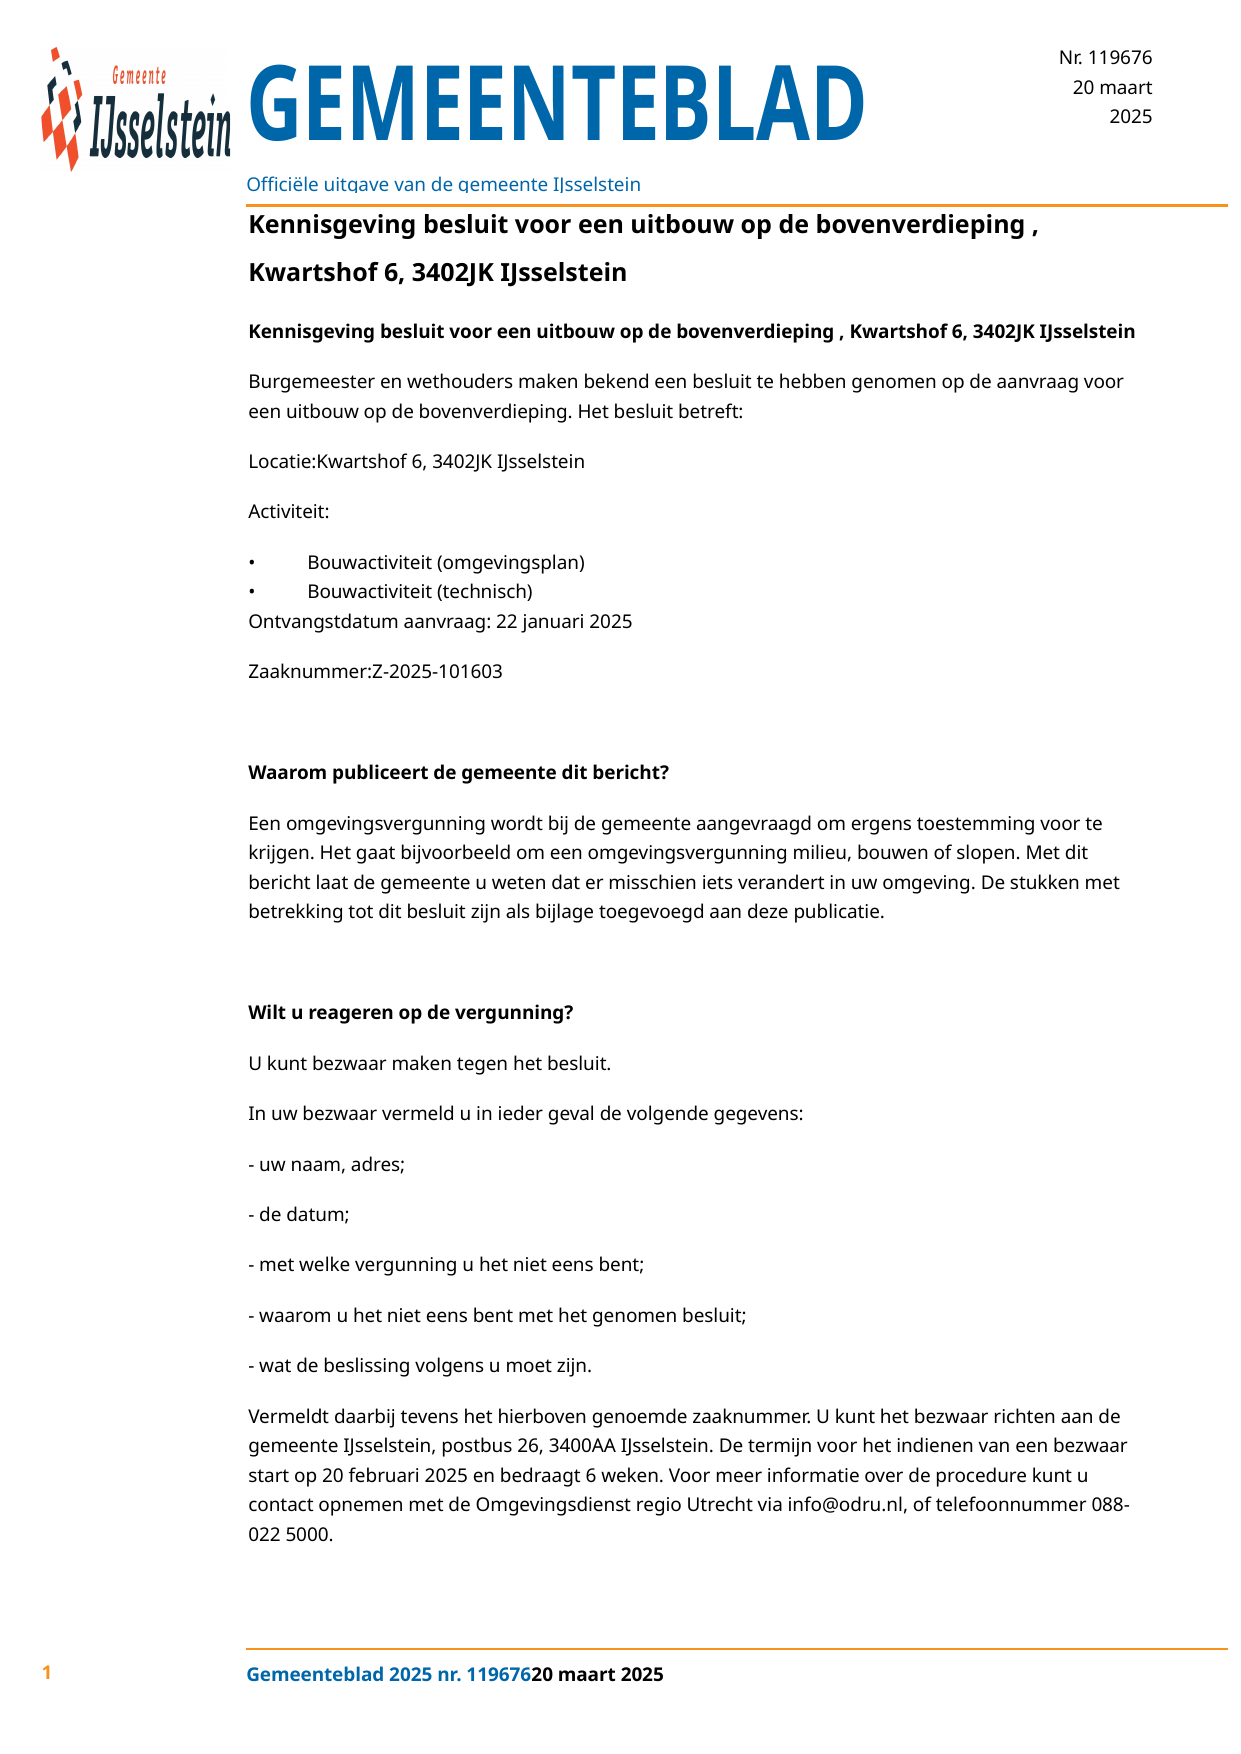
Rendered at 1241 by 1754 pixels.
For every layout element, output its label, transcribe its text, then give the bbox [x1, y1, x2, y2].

text Waarom publiceert de gemeente dit bericht? [248, 759, 1152, 785]
text - wat de beslissing volgens u moet zijn. [248, 1352, 1152, 1378]
text Vermeldt daarbij tevens het hierboven genoemde zaaknummer. U kunt het bezwaar richten aan de gemeente IJsselstein, postbus 26, 3400AA IJsselstein. De termijn voor het indienen van een bezwaar start op 20 februari 2025 en bedraagt 6 weken. Voor meer informatie over de procedure kunt u contact opnemen met de Omgevingsdienst regio Utrecht via info@odru.nl, of telefoonnummer 088-022 5000. [248, 1403, 1152, 1547]
text Een omgevingsvergunning wordt bij de gemeente aangevraagd om ergens toestemming voor te krijgen. Het gaat bijvoorbeeld om een omgevingsvergunning milieu, bouwen of slopen. Met dit bericht laat de gemeente u weten dat er misschien iets verandert in uw omgeving. De stukken met betrekking tot dit besluit zijn als bijlage toegevoegd aan deze publicatie. [248, 810, 1152, 924]
picture [41, 47, 231, 172]
text In uw bezwaar vermeld u in ieder geval de volgende gegevens: [248, 1100, 1152, 1126]
text - waarom u het niet eens bent met het genomen besluit; [248, 1302, 1152, 1328]
text - de datum; [248, 1201, 1152, 1227]
text Wilt u reageren op de vergunning? [248, 999, 1152, 1025]
text U kunt bezwaar maken tegen het besluit. [248, 1050, 1152, 1076]
text Locatie:Kwartshof 6, 3402JK IJsselstein [248, 448, 1152, 474]
list Bouwactiviteit (technisch) [248, 579, 1152, 604]
text - met welke vergunning u het niet eens bent; [248, 1252, 1152, 1277]
text Zaaknummer:Z-2025-101603 [248, 659, 1152, 684]
list Bouwactiviteit (omgevingsplan) [248, 549, 1152, 575]
text Activiteit: [248, 499, 1152, 524]
text Kennisgeving besluit voor een uitbouw op de bovenverdieping , Kwartshof 6, 3402JK IJsselstein [248, 318, 1152, 344]
text Burgemeester en wethouders maken bekend een besluit te hebben genomen op de aanvraag voor een uitbouw op de bovenverdieping. Het besluit betreft: [248, 368, 1152, 424]
text Ontvangstdatum aanvraag: 22 januari 2025 [248, 608, 1152, 634]
text Kennisgeving besluit voor een uitbouw op de bovenverdieping , Kwartshof 6, 3402JK IJsselstein [248, 207, 1152, 288]
text - uw naam, adres; [248, 1151, 1152, 1177]
